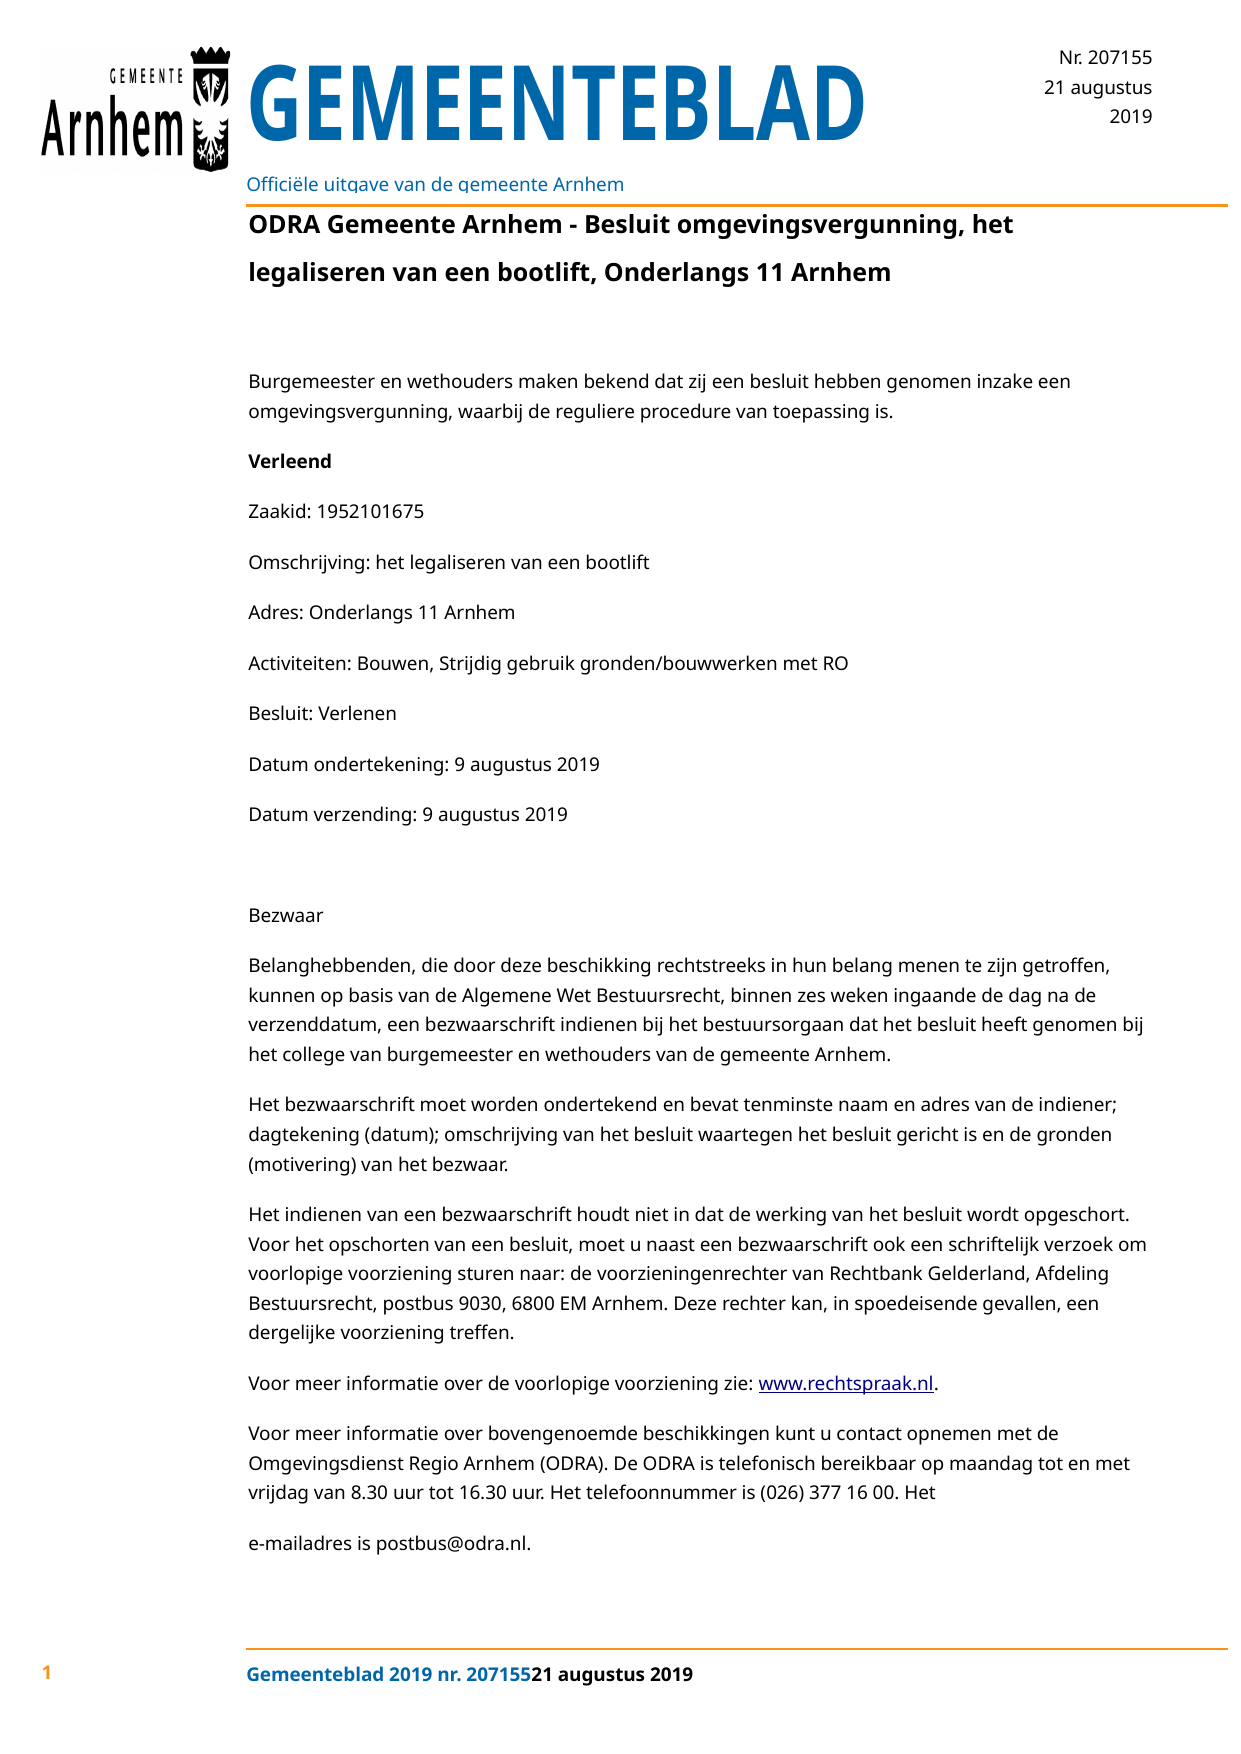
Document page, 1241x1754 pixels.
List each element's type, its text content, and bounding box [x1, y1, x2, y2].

text Zaakid: 1952101675 [248, 499, 1152, 524]
text Activiteiten: Bouwen, Strijdig gebruik gronden/bouwwerken met RO [248, 650, 1152, 676]
text Datum ondertekening: 9 augustus 2019 [248, 751, 1152, 777]
text Burgemeester en wethouders maken bekend dat zij een besluit hebben genomen inzake een omgevingsvergunning, waarbij de reguliere procedure van toepassing is. [248, 368, 1152, 424]
text e-mailadres is postbus@odra.nl. [248, 1530, 1152, 1556]
text Het indienen van een bezwaarschrift houdt niet in dat de werking van het besluit wordt opgeschort. Voor het opschorten van een besluit, moet u naast een bezwaarschrift ook een schriftelijk verzoek om voorlopige voorziening sturen naar: de voorzieningenrechter van Rechtbank Gelderland, Afdeling Bestuursrecht, postbus 9030, 6800 EM Arnhem. Deze rechter kan, in spoedeisende gevallen, een dergelijke voorziening treffen. [248, 1201, 1152, 1345]
text Besluit: Verlenen [248, 700, 1152, 726]
text Voor meer informatie over de voorlopige voorziening zie: www.rechtspraak.nl. [248, 1370, 1152, 1396]
text Omschrijving: het legaliseren van een bootlift [248, 549, 1152, 575]
text Voor meer informatie over bovengenoemde beschikkingen kunt u contact opnemen met de Omgevingsdienst Regio Arnhem (ODRA). De ODRA is telefonisch bereikbaar op maandag tot en met vrijdag van 8.30 uur tot 16.30 uur. Het telefoonnummer is (026) 377 16 00. Het [248, 1420, 1152, 1505]
text Belanghebbenden, die door deze beschikking rechtstreeks in hun belang menen te zijn getroffen, kunnen op basis van de Algemene Wet Bestuursrecht, binnen zes weken ingaande de dag na de verzenddatum, een bezwaarschrift indienen bij het bestuursorgaan dat het besluit heeft genomen bij het college van burgemeester en wethouders van de gemeente Arnhem. [248, 952, 1152, 1067]
picture [41, 47, 231, 172]
text Datum verzending: 9 augustus 2019 [248, 801, 1152, 827]
text Het bezwaarschrift moet worden ondertekend en bevat tenminste naam en adres van de indiener; dagtekening (datum); omschrijving van het besluit waartegen het besluit gericht is en de gronden (motivering) van het bezwaar. [248, 1092, 1152, 1177]
text Adres: Onderlangs 11 Arnhem [248, 599, 1152, 625]
text Verleend [248, 448, 1152, 474]
text Bezwaar [248, 902, 1152, 928]
text ODRA Gemeente Arnhem - Besluit omgevingsvergunning, het legaliseren van een bootlift, Onderlangs 11 Arnhem [248, 207, 1152, 288]
